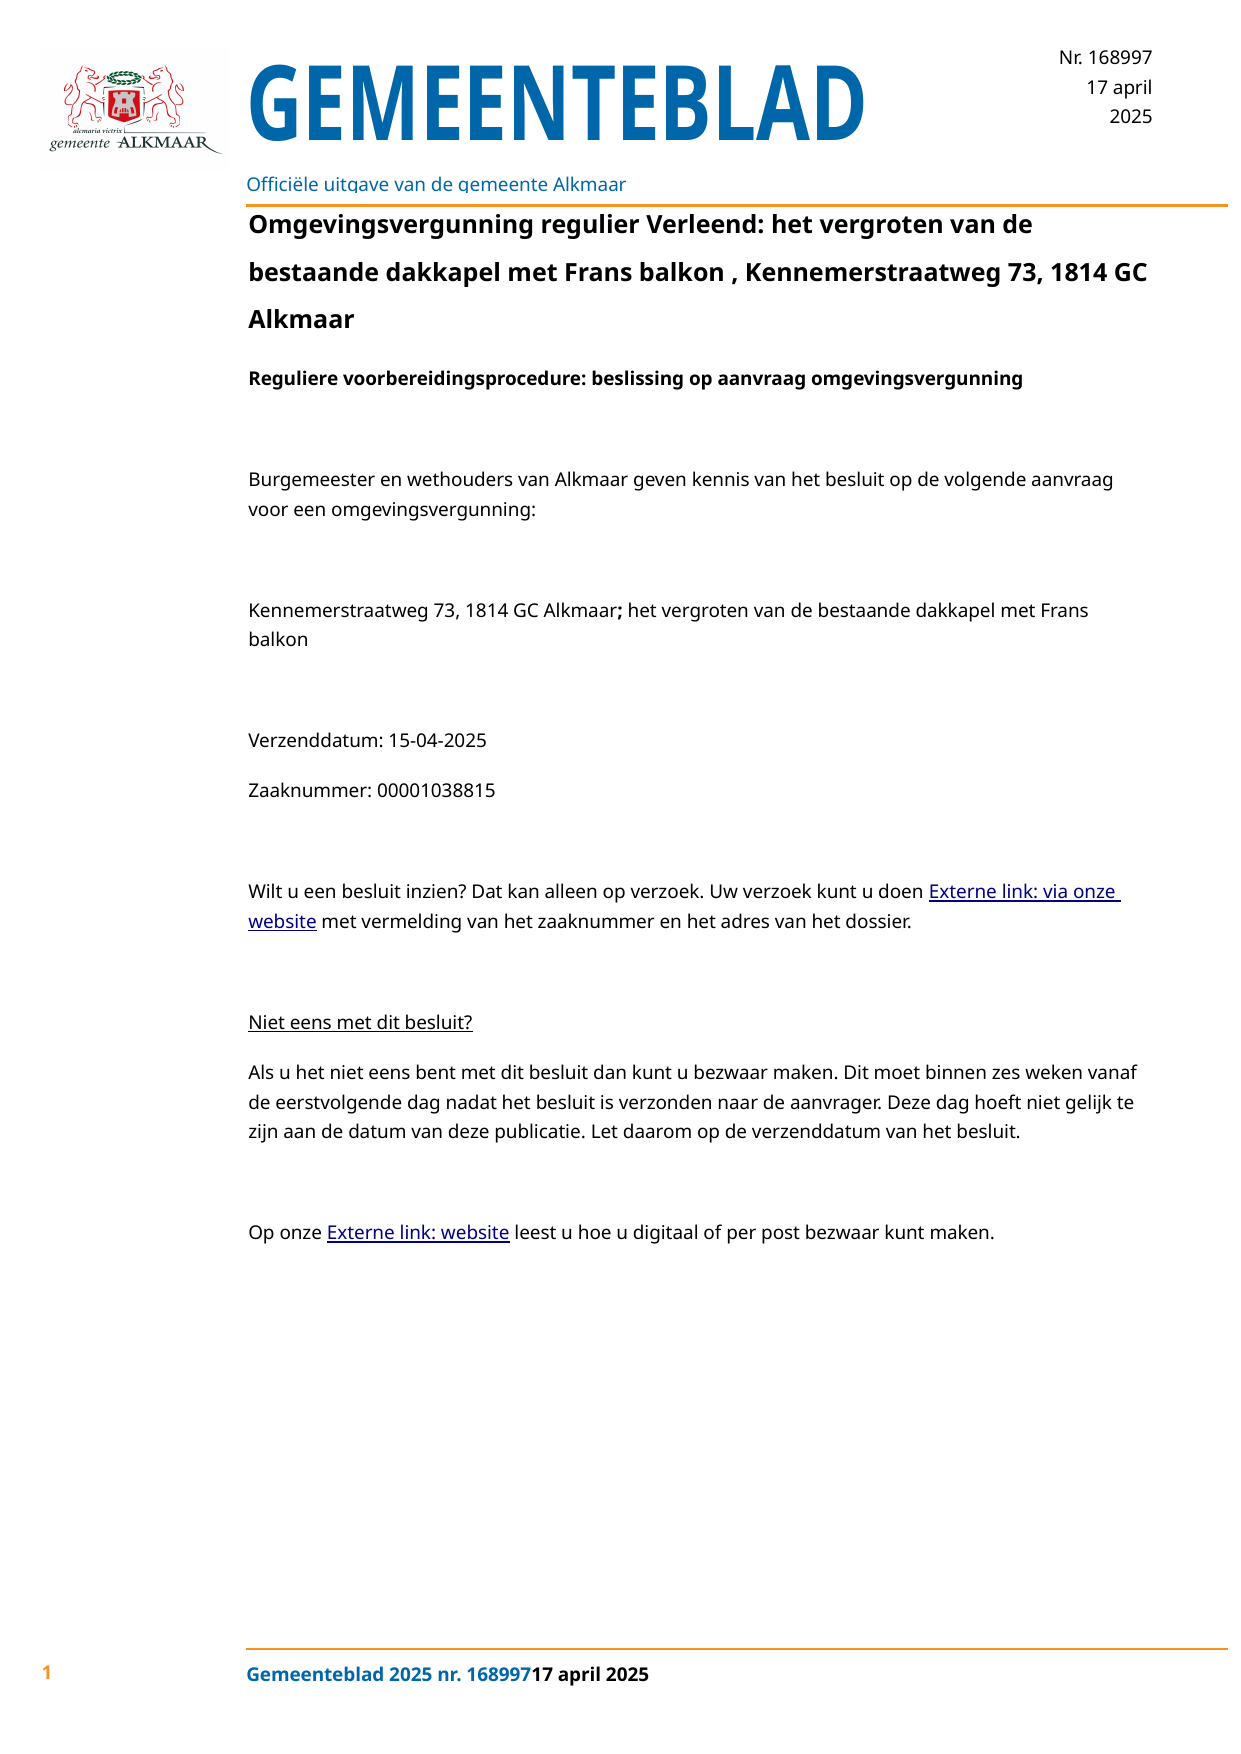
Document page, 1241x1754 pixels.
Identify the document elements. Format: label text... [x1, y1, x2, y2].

text Reguliere voorbereidingsprocedure: beslissing op aanvraag omgevingsvergunning [248, 366, 1152, 391]
text Verzenddatum: 15-04-2025 [248, 727, 1152, 753]
text Op onze Externe link: website leest u hoe u digitaal of per post bezwaar kunt maken. [248, 1219, 1152, 1245]
text Als u het niet eens bent met dit besluit dan kunt u bezwaar maken. Dit moet binnen zes weken vanaf de eerstvolgende dag nadat het besluit is verzonden naar de aanvrager. Deze dag hoeft niet gelijk te zijn aan de datum van deze publicatie. Let daarom op de verzenddatum van het besluit. [248, 1059, 1152, 1144]
text Zaaknummer: 00001038815 [248, 778, 1152, 803]
text Burgemeester en wethouders van Alkmaar geven kennis van het besluit op de volgende aanvraag voor een omgevingsvergunning: [248, 466, 1152, 522]
text Omgevingsvergunning regulier Verleend: het vergroten van de bestaande dakkapel met Frans balkon , Kennemerstraatweg 73, 1814 GC Alkmaar [248, 207, 1152, 336]
text Wilt u een besluit inzien? Dat kan alleen op verzoek. Uw verzoek kunt u doen Externe link: via onze website met vermelding van het zaaknummer en het adres van het dossier. [248, 878, 1152, 934]
text Kennemerstraatweg 73, 1814 GC Alkmaar; het vergroten van de bestaande dakkapel met Frans balkon [248, 597, 1152, 652]
picture [41, 47, 231, 172]
text Niet eens met dit besluit? [248, 1009, 1152, 1034]
